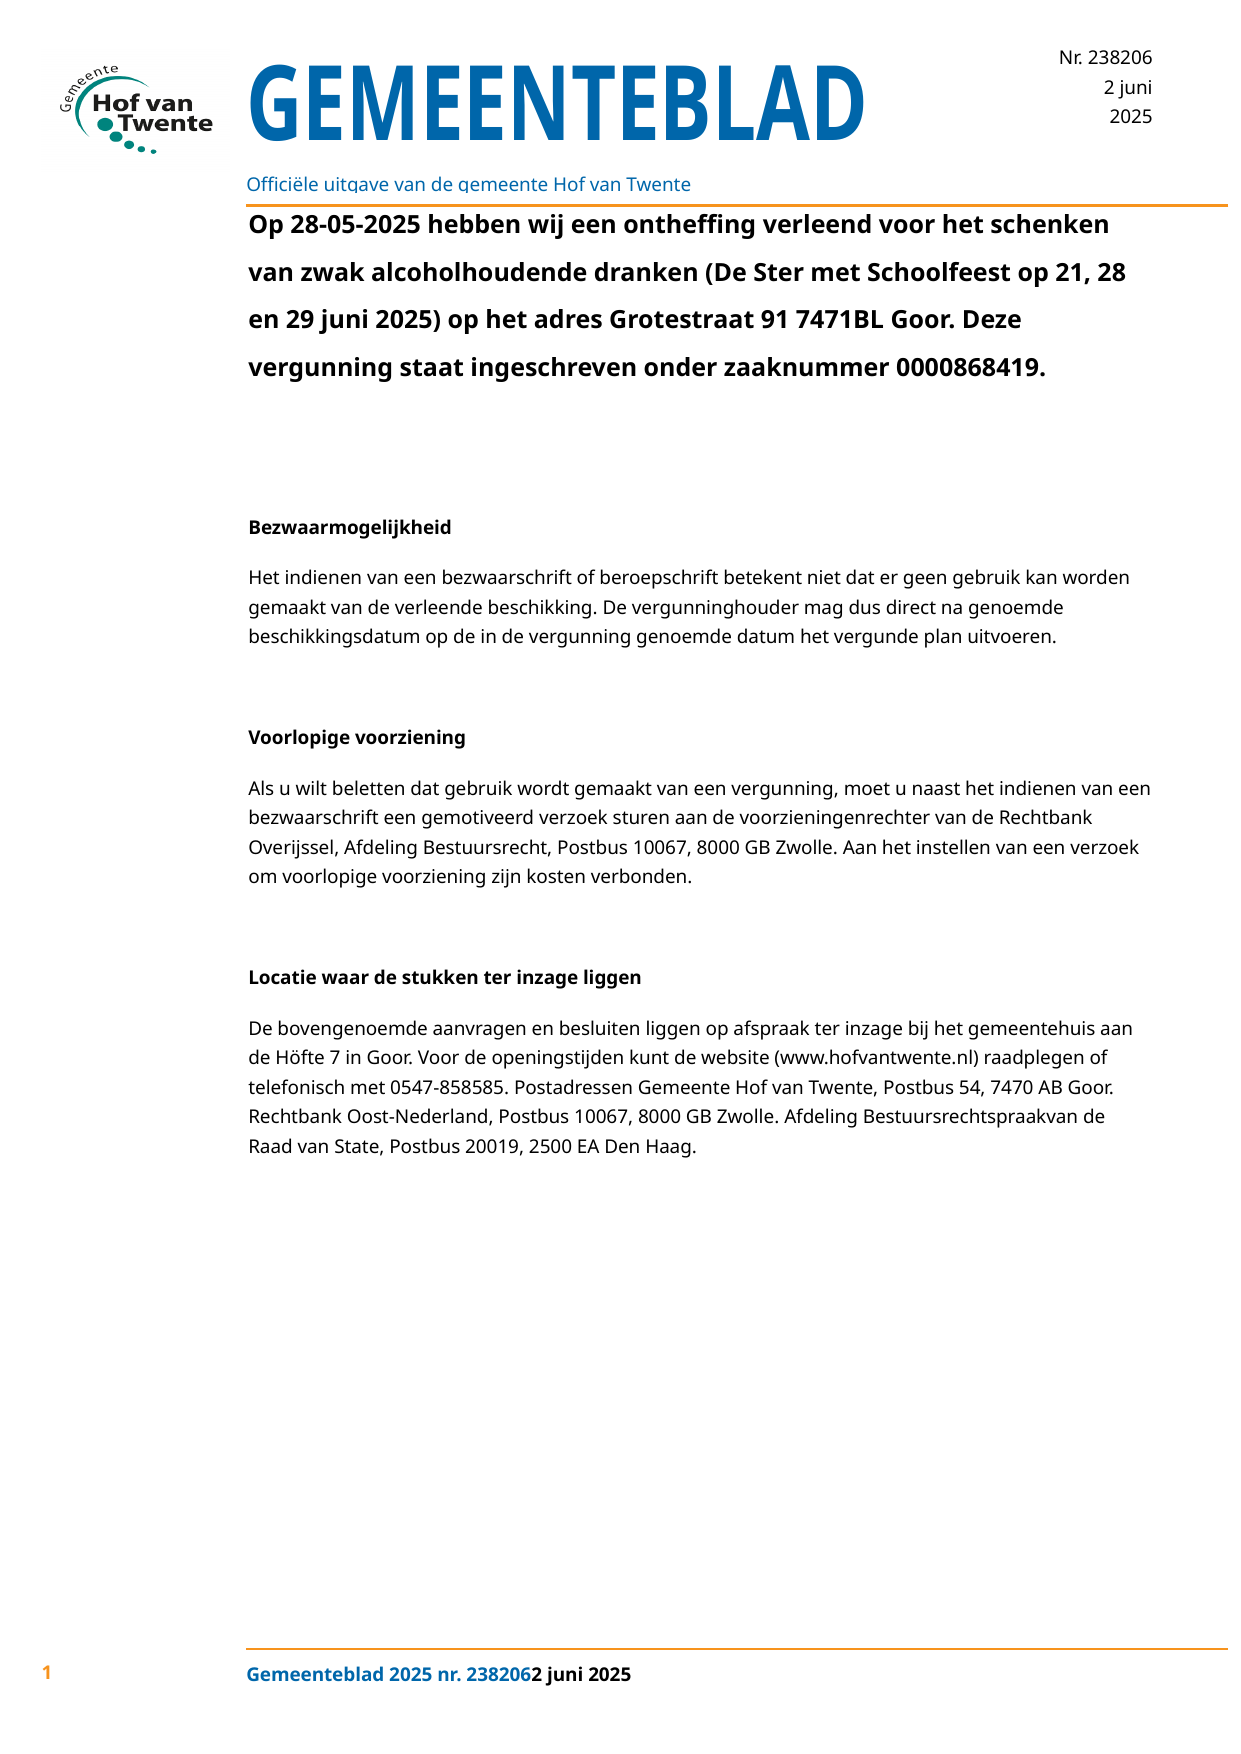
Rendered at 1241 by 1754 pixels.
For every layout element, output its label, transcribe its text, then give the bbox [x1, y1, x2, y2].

text Als u wilt beletten dat gebruik wordt gemaakt van een vergunning, moet u naast het indienen van een bezwaarschrift een gemotiveerd verzoek sturen aan de voorzieningenrechter van de Rechtbank Overijssel, Afdeling Bestuursrecht, Postbus 10067, 8000 GB Zwolle. Aan het instellen van een verzoek om voorlopige voorziening zijn kosten verbonden. [248, 775, 1152, 889]
picture [41, 47, 231, 172]
text Bezwaarmogelijkheid [248, 514, 1152, 540]
text Op 28-05-2025 hebben wij een ontheffing verleend voor het schenken van zwak alcoholhoudende dranken (De Ster met Schoolfeest op 21, 28 en 29 juni 2025) op het adres Grotestraat 91 7471BL Goor. Deze vergunning staat ingeschreven onder zaaknummer 0000868419. [248, 207, 1152, 384]
text Locatie waar de stukken ter inzage liggen [248, 964, 1152, 990]
text De bovengenoemde aanvragen en besluiten liggen op afspraak ter inzage bij het gemeentehuis aan de Höfte 7 in Goor. Voor de openingstijden kunt de website (www.hofvantwente.nl) raadplegen of telefonisch met 0547-858585. Postadressen Gemeente Hof van Twente, Postbus 54, 7470 AB Goor. Rechtbank Oost-Nederland, Postbus 10067, 8000 GB Zwolle. Afdeling Bestuursrechtspraakvan de Raad van State, Postbus 20019, 2500 EA Den Haag. [248, 1015, 1152, 1159]
text Voorlopige voorziening [248, 724, 1152, 750]
text Het indienen van een bezwaarschrift of beroepschrift betekent niet dat er geen gebruik kan worden gemaakt van de verleende beschikking. De vergunninghouder mag dus direct na genoemde beschikkingsdatum op de in de vergunning genoemde datum het vergunde plan uitvoeren. [248, 564, 1152, 649]
